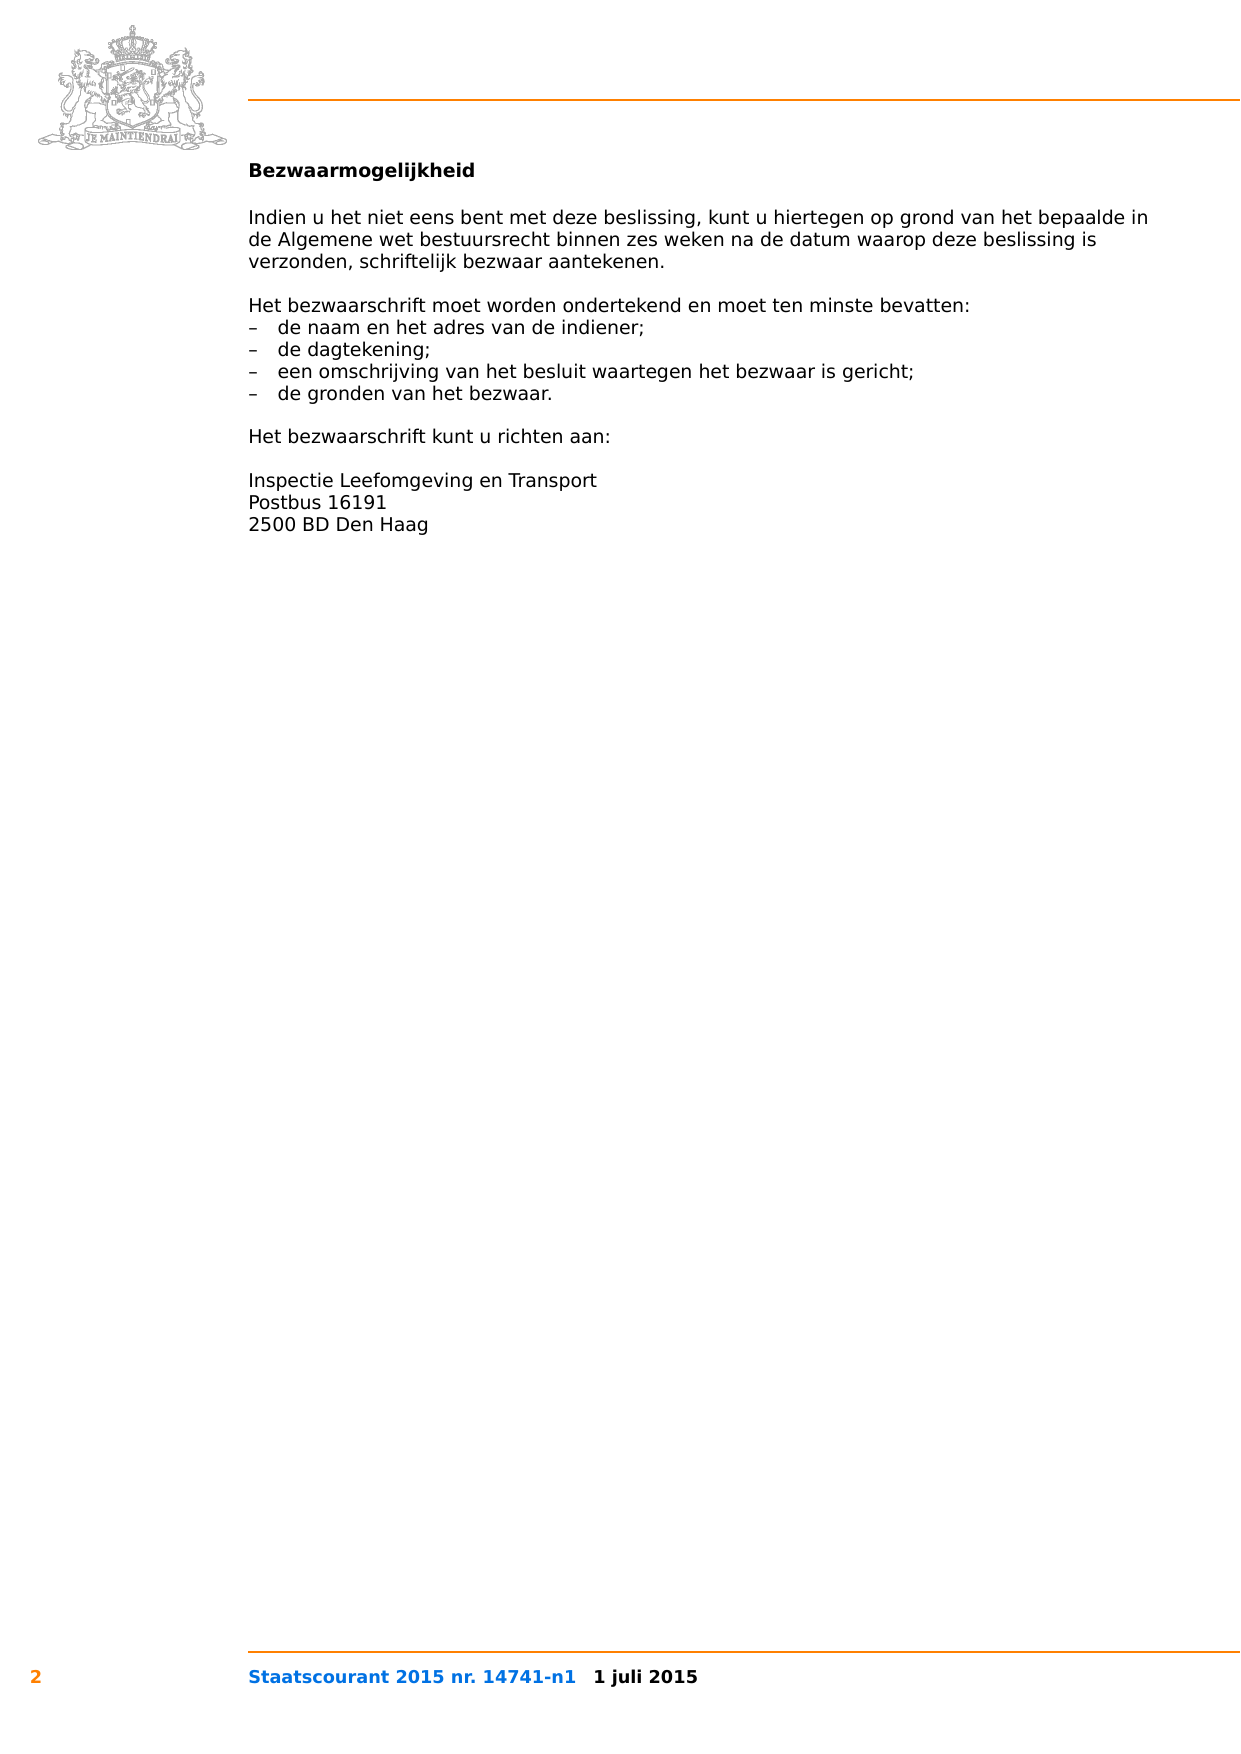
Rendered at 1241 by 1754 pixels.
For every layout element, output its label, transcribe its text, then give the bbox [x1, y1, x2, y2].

text 2500 BD Den Haag [248, 514, 1163, 536]
text Indien u het niet eens bent met deze beslissing, kunt u hiertegen op grond van het bepaalde in de Algemene wet bestuursrecht binnen zes weken na de datum waarop deze beslissing is verzonden, schriftelijk bezwaar aantekenen. [248, 207, 1163, 273]
text Inspectie Leefomgeving en Transport [248, 470, 1163, 492]
text – een omschrijving van het besluit waartegen het bezwaar is gericht; [248, 361, 1163, 383]
text – de dagtekening; [248, 339, 1163, 361]
text Postbus 16191 [248, 492, 1163, 514]
text Het bezwaarschrift kunt u richten aan: [248, 426, 1163, 448]
text – de naam en het adres van de indiener; [248, 317, 1163, 339]
picture [38, 25, 227, 150]
subtitle Bezwaarmogelijkheid [248, 160, 1163, 182]
text – de gronden van het bezwaar. [248, 383, 1163, 404]
text Het bezwaarschrift moet worden ondertekend en moet ten minste bevatten: [248, 295, 1163, 317]
